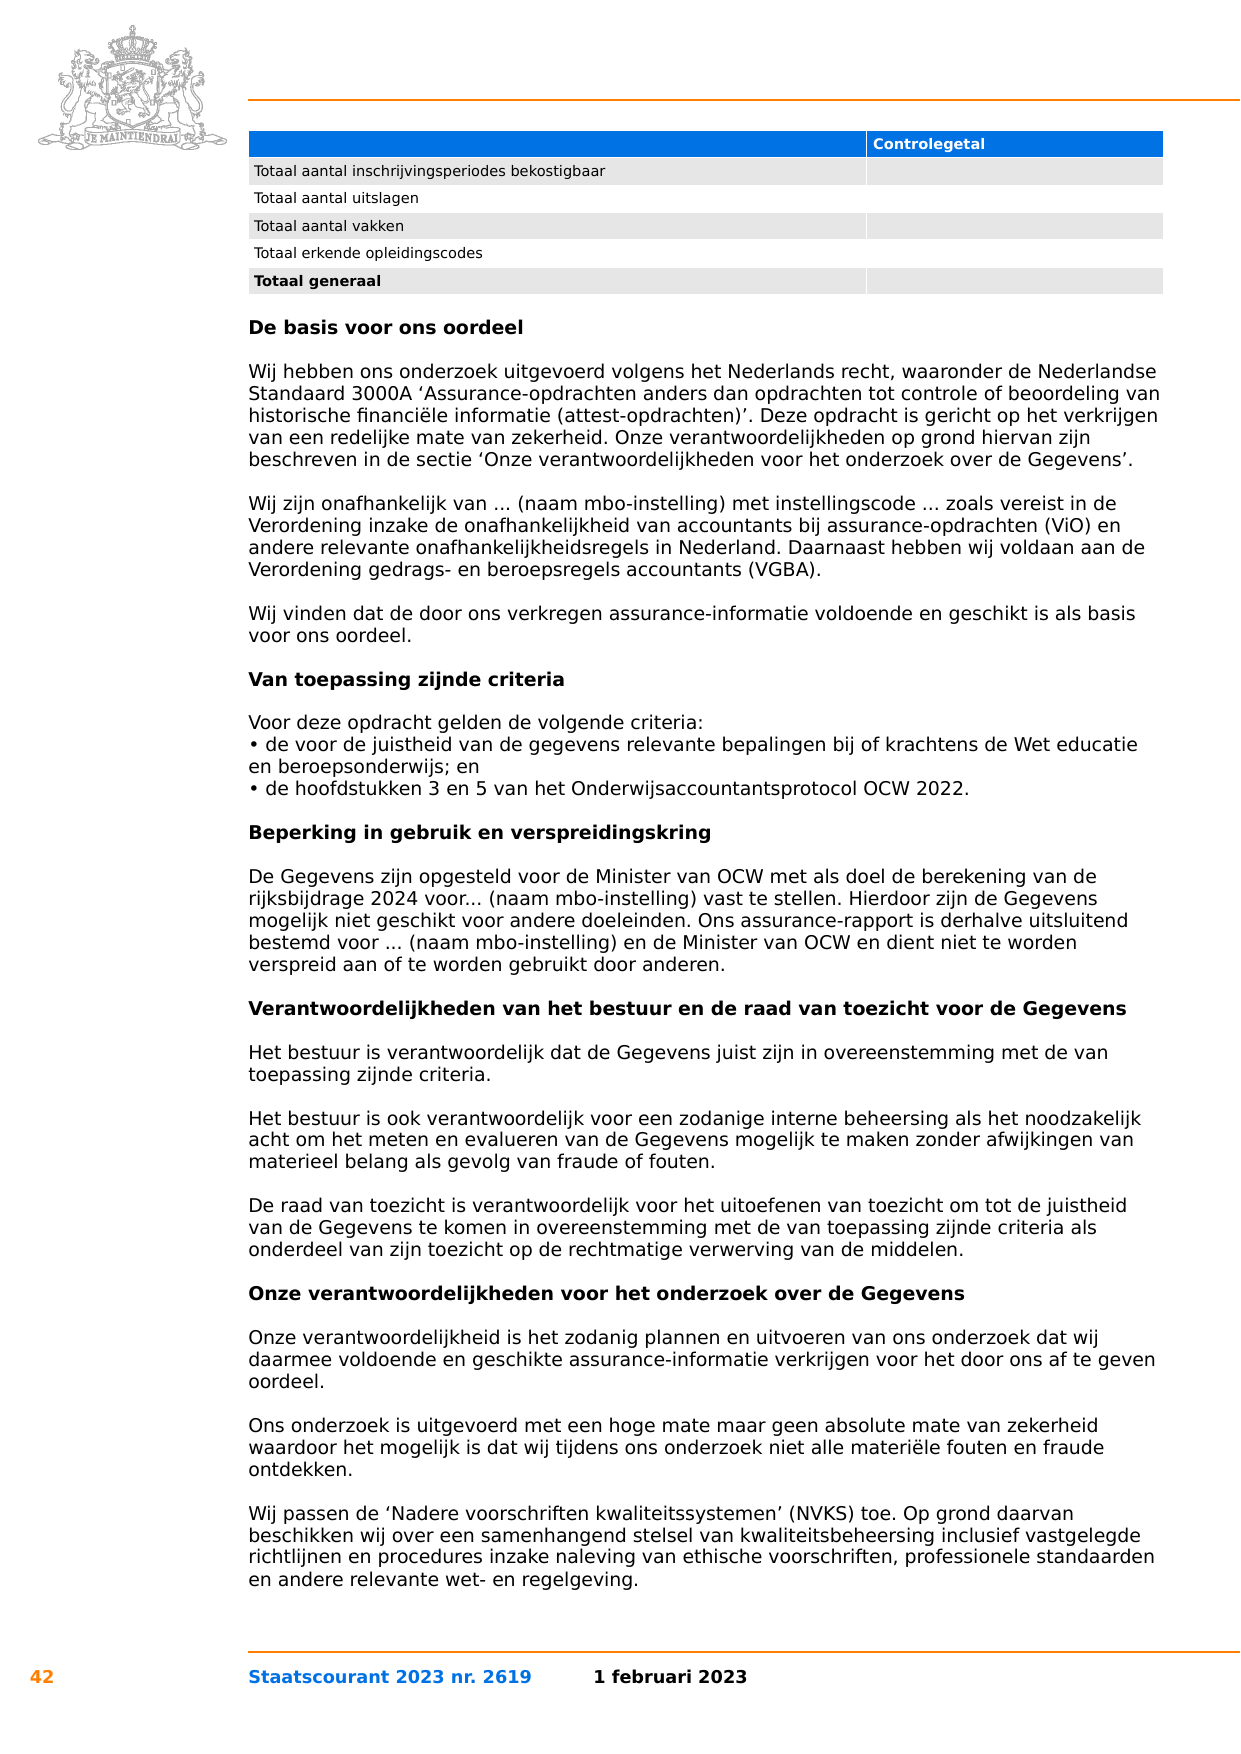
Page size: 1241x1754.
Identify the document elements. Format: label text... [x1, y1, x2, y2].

table_cell Totaal generaal [249, 268, 866, 294]
text Het bestuur is verantwoordelijk dat de Gegevens juist zijn in overeenstemming met de van toepassing zijnde criteria. [248, 1042, 1163, 1086]
text De raad van toezicht is verantwoordelijk voor het uitoefenen van toezicht om tot de juistheid van de Gegevens te komen in overeenstemming met de van toepassing zijnde criteria als onderdeel van zijn toezicht op de rechtmatige verwerving van de middelen. [248, 1195, 1163, 1261]
table_cell [867, 186, 1163, 212]
table_cell Totaal aantal inschrijvingsperiodes bekostigbaar [249, 158, 866, 185]
text Wij hebben ons onderzoek uitgevoerd volgens het Nederlands recht, waaronder de Nederlandse Standaard 3000A ‘Assurance-opdrachten anders dan opdrachten tot controle of beoordeling van historische financiële informatie (attest-opdrachten)’. Deze opdracht is gericht op het verkrijgen van een redelijke mate van zekerheid. Onze verantwoordelijkheden op grond hiervan zijn beschreven in de sectie ‘Onze verantwoordelijkheden voor het onderzoek over de Gegevens’. [248, 361, 1163, 471]
text Wij zijn onafhankelijk van ... (naam mbo-instelling) met instellingscode ... zoals vereist in de Verordening inzake de onafhankelijkheid van accountants bij assurance-opdrachten (ViO) en andere relevante onafhankelijkheidsregels in Nederland. Daarnaast hebben wij voldaan aan de Verordening gedrags- en beroepsregels accountants (VGBA). [248, 493, 1163, 581]
text Ons onderzoek is uitgevoerd met een hoge mate maar geen absolute mate van zekerheid waardoor het mogelijk is dat wij tijdens ons onderzoek niet alle materiële fouten en fraude ontdekken. [248, 1415, 1163, 1481]
text Wij passen de ‘Nadere voorschriften kwaliteitssystemen’ (NVKS) toe. Op grond daarvan beschikken wij over een samenhangend stelsel van kwaliteitsbeheersing inclusief vastgelegde richtlijnen en procedures inzake naleving van ethische voorschriften, professionele standaarden en andere relevante wet- en regelgeving. [248, 1502, 1163, 1590]
text • de voor de juistheid van de gegevens relevante bepalingen bij of krachtens de Wet educatie en beroepsonderwijs; en [248, 734, 1163, 778]
table_header [249, 131, 866, 157]
text Voor deze opdracht gelden de volgende criteria: [248, 712, 1163, 734]
table_cell Totaal erkende opleidingscodes [249, 241, 866, 267]
text De Gegevens zijn opgesteld voor de Minister van OCW met als doel de berekening van de rijksbijdrage 2024 voor... (naam mbo-instelling) vast te stellen. Hierdoor zijn de Gegevens mogelijk niet geschikt voor andere doeleinden. Ons assurance-rapport is derhalve uitsluitend bestemd voor ... (naam mbo-instelling) en de Minister van OCW en dient niet te worden verspreid aan of te worden gebruikt door anderen. [248, 866, 1163, 976]
text • de hoofdstukken 3 en 5 van het Onderwijsaccountantsprotocol OCW 2022. [248, 778, 1163, 800]
text Het bestuur is ook verantwoordelijk voor een zodanige interne beheersing als het noodzakelijk acht om het meten en evalueren van de Gegevens mogelijk te maken zonder afwijkingen van materieel belang als gevolg van fraude of fouten. [248, 1107, 1163, 1173]
table_cell [867, 268, 1163, 294]
table_cell [867, 241, 1163, 267]
subtitle De basis voor ons oordeel [248, 317, 1163, 339]
table_header Controlegetal [867, 131, 1163, 157]
text Onze verantwoordelijkheid is het zodanig plannen en uitvoeren van ons onderzoek dat wij daarmee voldoende en geschikte assurance-informatie verkrijgen voor het door ons af te geven oordeel. [248, 1327, 1163, 1393]
picture [38, 25, 227, 150]
table_cell Totaal aantal vakken [249, 213, 866, 239]
table_cell [867, 213, 1163, 239]
subtitle Beperking in gebruik en verspreidingskring [248, 822, 1163, 844]
subtitle Verantwoordelijkheden van het bestuur en de raad van toezicht voor de Gegevens [248, 998, 1163, 1020]
text Wij vinden dat de door ons verkregen assurance-informatie voldoende en geschikt is als basis voor ons oordeel. [248, 603, 1163, 647]
table_cell Totaal aantal uitslagen [249, 186, 866, 212]
table_cell [867, 158, 1163, 185]
subtitle Van toepassing zijnde criteria [248, 668, 1163, 690]
subtitle Onze verantwoordelijkheden voor het onderzoek over de Gegevens [248, 1283, 1163, 1305]
